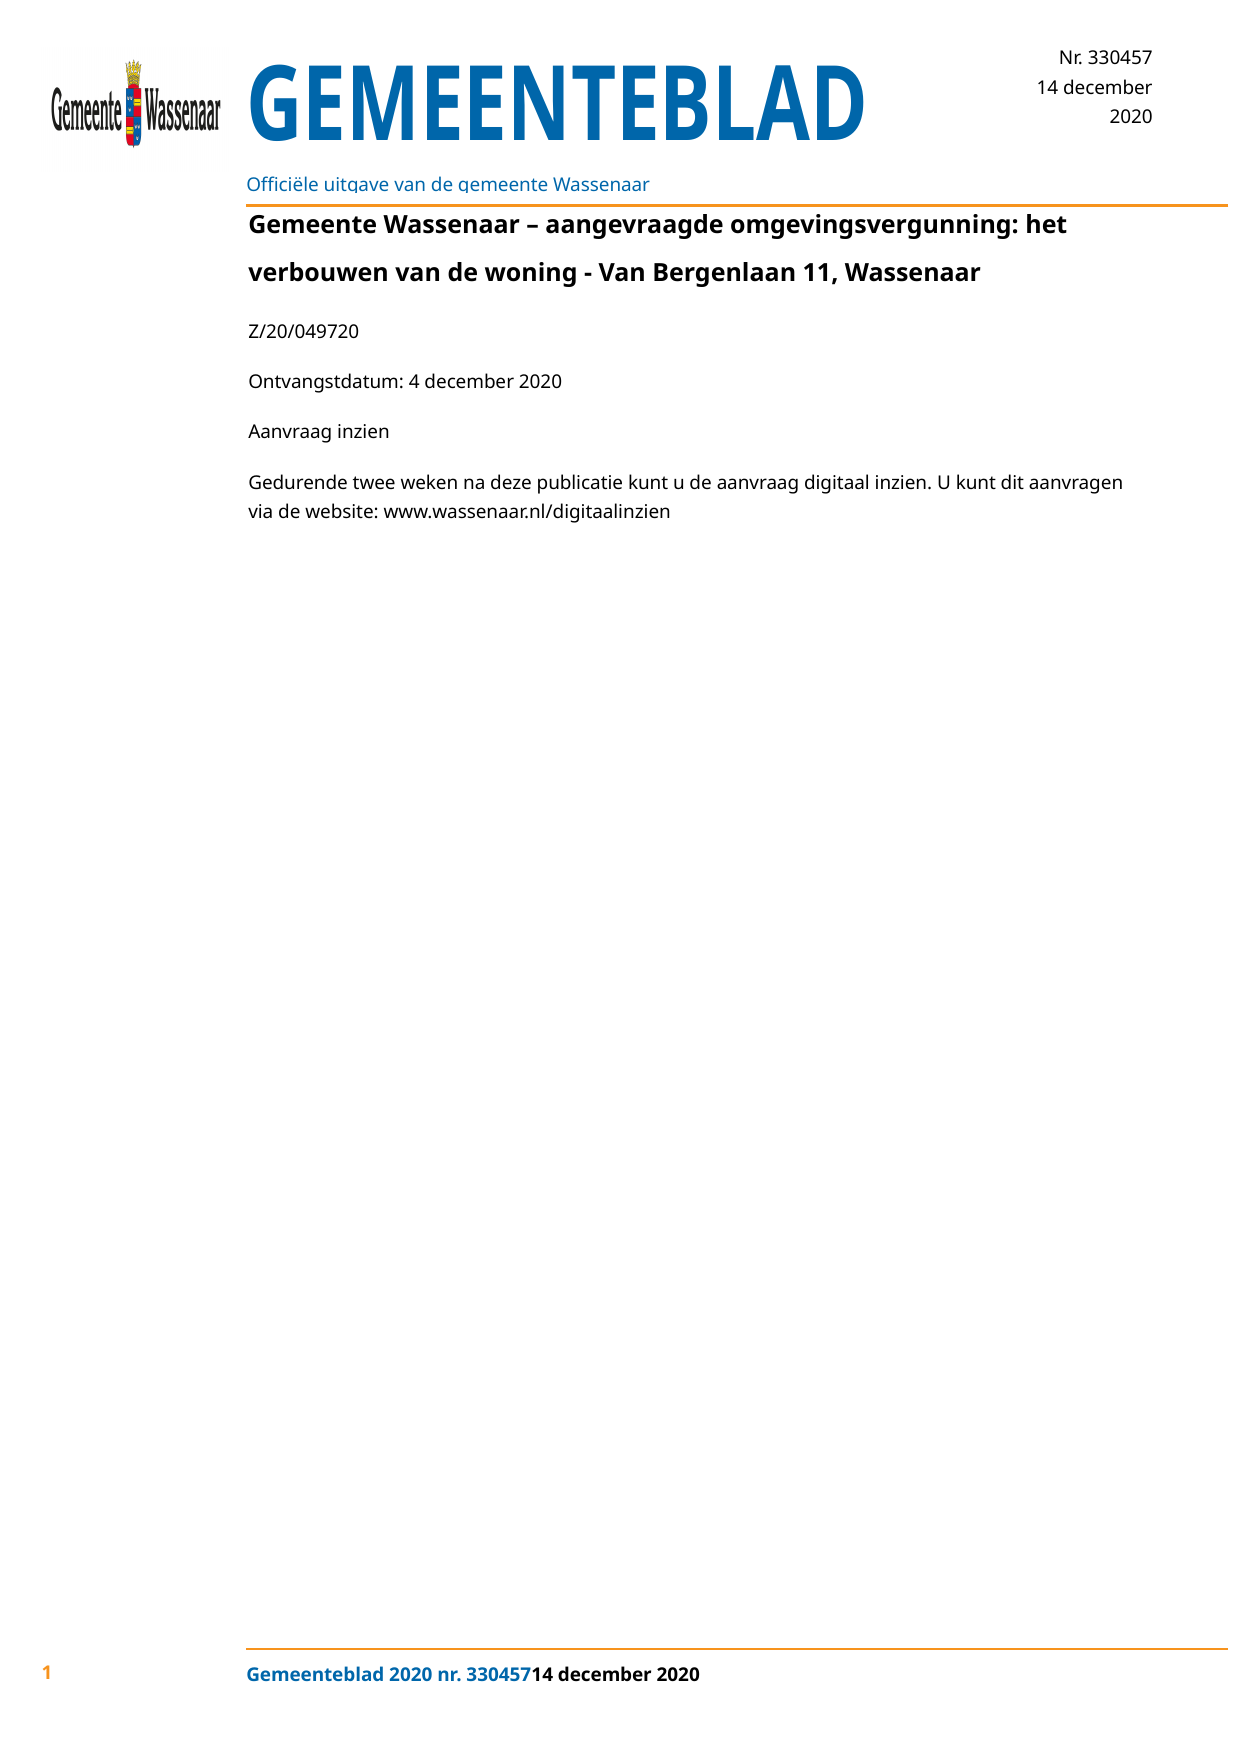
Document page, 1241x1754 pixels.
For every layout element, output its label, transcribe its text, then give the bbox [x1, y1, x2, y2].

text Ontvangstdatum: 4 december 2020 [248, 368, 1152, 394]
text Aanvraag inzien [248, 419, 1152, 444]
picture [41, 47, 231, 172]
text Gedurende twee weken na deze publicatie kunt u de aanvraag digitaal inzien. U kunt dit aanvragen via de website: www.wassenaar.nl/digitaalinzien [248, 469, 1152, 524]
text Gemeente Wassenaar – aangevraagde omgevingsvergunning: het verbouwen van de woning - Van Bergenlaan 11, Wassenaar [248, 207, 1152, 288]
text Z/20/049720 [248, 318, 1152, 344]
